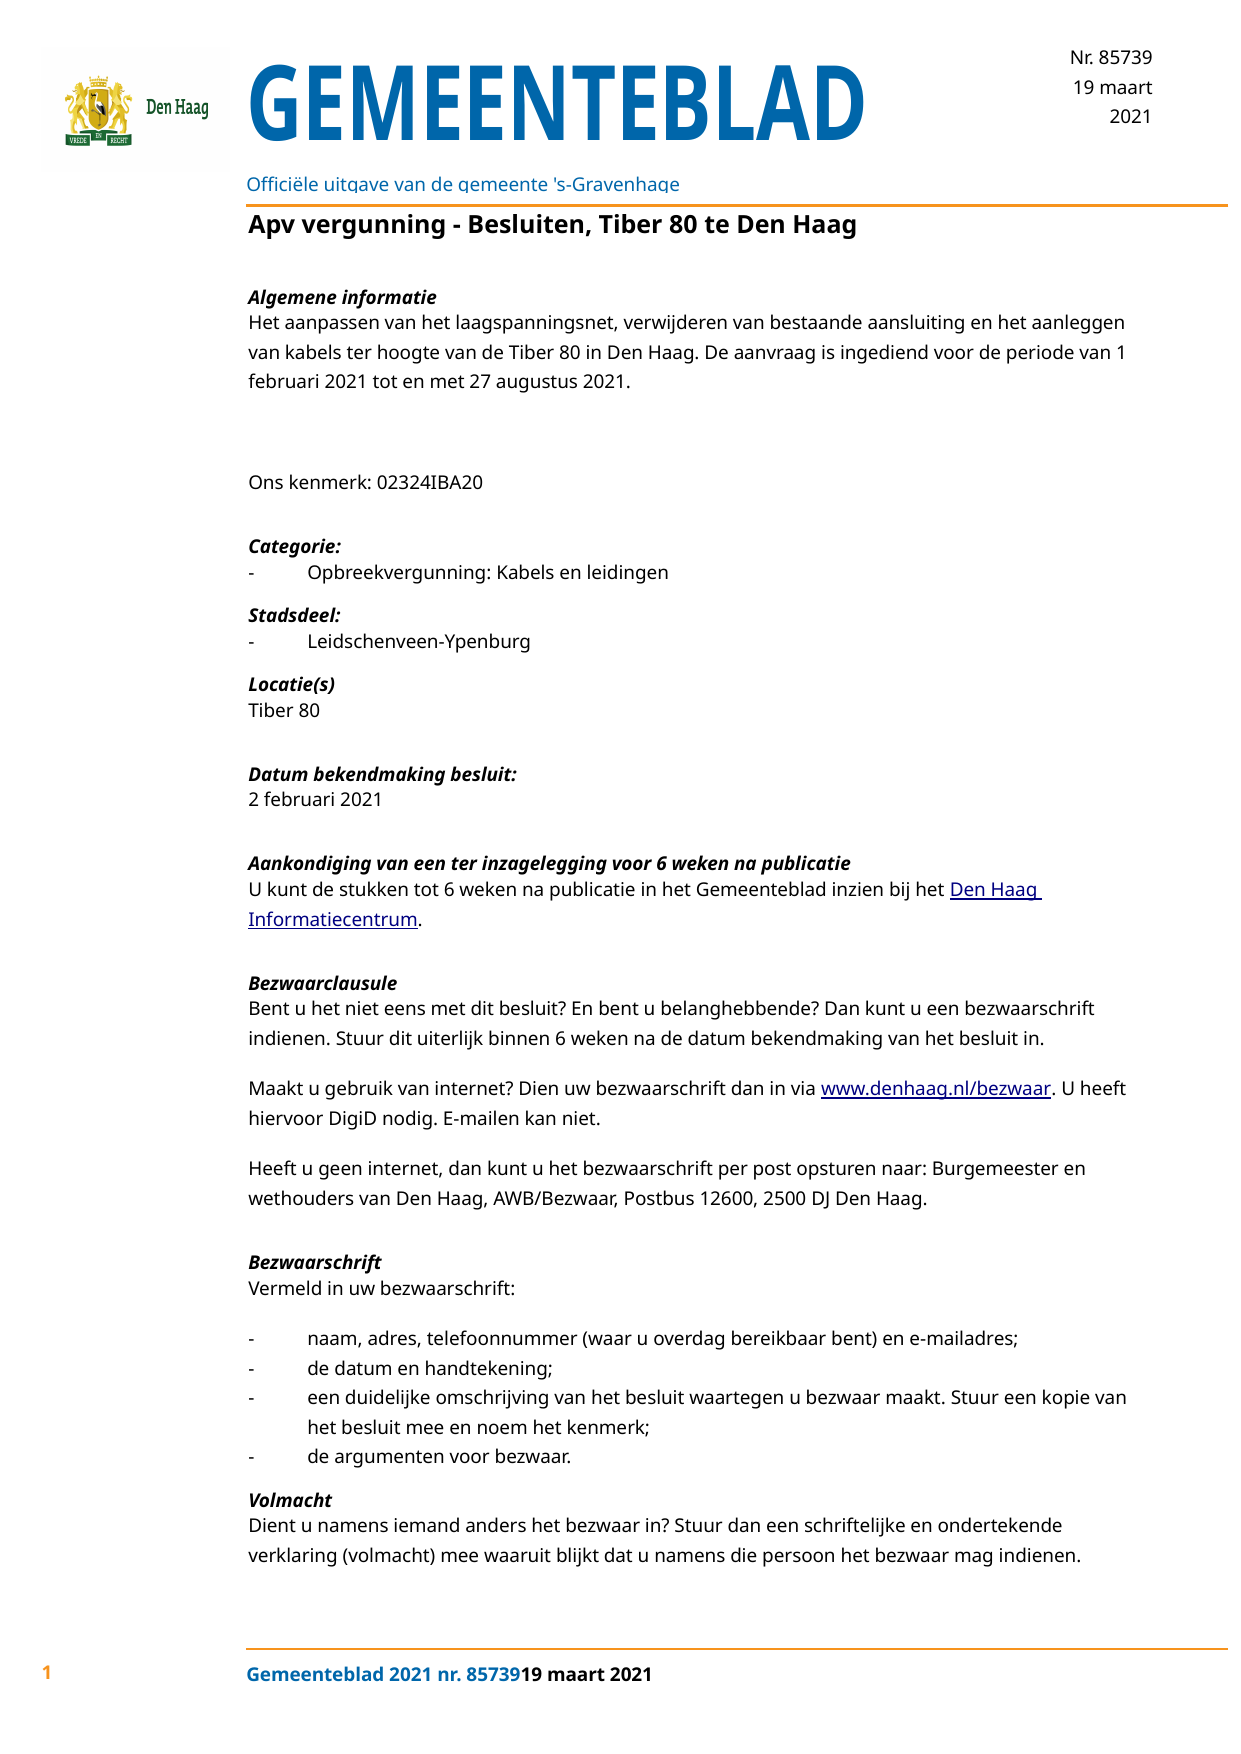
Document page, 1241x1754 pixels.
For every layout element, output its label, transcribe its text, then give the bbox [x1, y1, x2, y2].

text U kunt de stukken tot 6 weken na publicatie in het Gemeenteblad inzien bij het Den Haag Informatiecentrum. [248, 876, 1152, 932]
picture [41, 47, 231, 172]
text 2 februari 2021 [248, 787, 1152, 812]
text Aankondiging van een ter inzagelegging voor 6 weken na publicatie [248, 851, 1152, 876]
list een duidelijke omschrijving van het besluit waartegen u bezwaar maakt. Stuur een kopie van het besluit mee en noem het kenmerk; [248, 1384, 1152, 1440]
text Locatie(s) [248, 671, 1152, 697]
text Apv vergunning - Besluiten, Tiber 80 te Den Haag [248, 207, 1152, 241]
list naam, adres, telefoonnummer (waar u overdag bereikbaar bent) en e-mailadres; [248, 1325, 1152, 1351]
list de argumenten voor bezwaar. [248, 1444, 1152, 1469]
text Maakt u gebruik van internet? Dien uw bezwaarschrift dan in via www.denhaag.nl/bezwaar. U heeft hiervoor DigiD nodig. E-mailen kan niet. [248, 1076, 1152, 1131]
text Heeft u geen internet, dan kunt u het bezwaarschrift per post opsturen naar: Burgemeester en wethouders van Den Haag, AWB/Bezwaar, Postbus 12600, 2500 DJ Den Haag. [248, 1156, 1152, 1211]
list de datum en handtekening; [248, 1355, 1152, 1381]
text Bent u het niet eens met dit besluit? En bent u belanghebbende? Dan kunt u een bezwaarschrift indienen. Stuur dit uiterlijk binnen 6 weken na de datum bekendmaking van het besluit in. [248, 996, 1152, 1051]
text Tiber 80 [248, 697, 1152, 723]
text Het aanpassen van het laagspanningsnet, verwijderen van bestaande aansluiting en het aanleggen van kabels ter hoogte van de Tiber 80 in Den Haag. De aanvraag is ingediend voor de periode van 1 februari 2021 tot en met 27 augustus 2021. [248, 309, 1152, 394]
text Stadsdeel: [248, 602, 1152, 628]
list Leidschenveen-Ypenburg [248, 628, 1152, 654]
text Dient u namens iemand anders het bezwaar in? Stuur dan een schriftelijke en ondertekende verklaring (volmacht) mee waaruit blijkt dat u namens die persoon het bezwaar mag indienen. [248, 1512, 1152, 1568]
text Bezwaarschrift [248, 1249, 1152, 1275]
text Ons kenmerk: 02324IBA20 [248, 469, 1152, 495]
text Datum bekendmaking besluit: [248, 761, 1152, 787]
text Vermeld in uw bezwaarschrift: [248, 1275, 1152, 1301]
text Volmacht [248, 1487, 1152, 1512]
text Bezwaarclausule [248, 970, 1152, 996]
text Categorie: [248, 533, 1152, 559]
text Algemene informatie [248, 284, 1152, 309]
list Opbreekvergunning: Kabels en leidingen [248, 559, 1152, 585]
